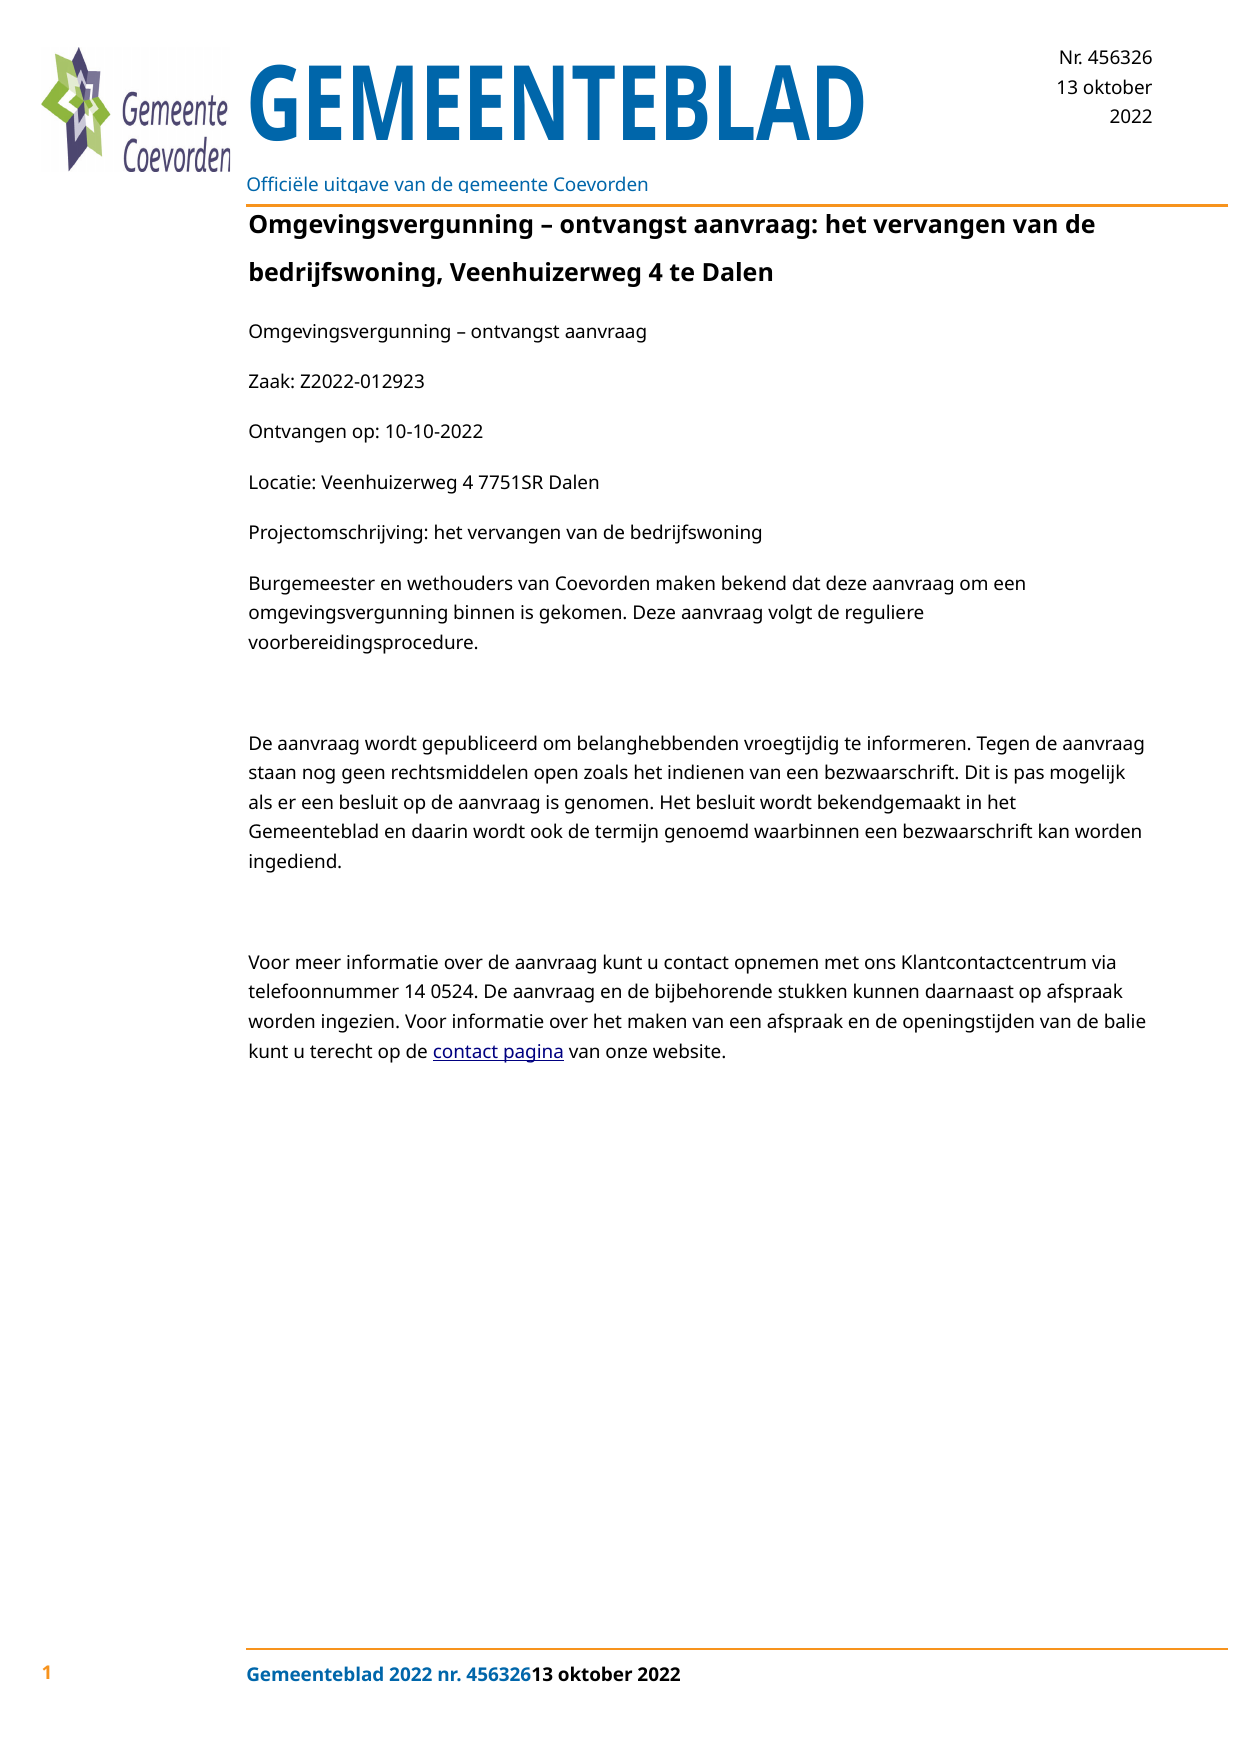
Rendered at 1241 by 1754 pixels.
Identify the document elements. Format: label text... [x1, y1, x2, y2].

text Omgevingsvergunning – ontvangst aanvraag [248, 318, 1152, 344]
text Zaak: Z2022-012923 [248, 368, 1152, 394]
text De aanvraag wordt gepubliceerd om belanghebbenden vroegtijdig te informeren. Tegen de aanvraag staan nog geen rechtsmiddelen open zoals het indienen van een bezwaarschrift. Dit is pas mogelijk als er een besluit op de aanvraag is genomen. Het besluit wordt bekendgemaakt in het Gemeenteblad en daarin wordt ook de termijn genoemd waarbinnen een bezwaarschrift kan worden ingediend. [248, 730, 1152, 874]
text Projectomschrijving: het vervangen van de bedrijfswoning [248, 519, 1152, 545]
text Voor meer informatie over de aanvraag kunt u contact opnemen met ons Klantcontactcentrum via telefoonnummer 14 0524. De aanvraag en de bijbehorende stukken kunnen daarnaast op afspraak worden ingezien. Voor informatie over het maken van een afspraak en de openingstijden van de balie kunt u terecht op de contact pagina van onze website. [248, 949, 1152, 1064]
text Ontvangen op: 10-10-2022 [248, 419, 1152, 444]
picture [41, 47, 231, 172]
text Omgevingsvergunning – ontvangst aanvraag: het vervangen van de bedrijfswoning, Veenhuizerweg 4 te Dalen [248, 207, 1152, 288]
text Burgemeester en wethouders van Coevorden maken bekend dat deze aanvraag om een omgevingsvergunning binnen is gekomen. Deze aanvraag volgt de reguliere voorbereidingsprocedure. [248, 570, 1152, 655]
text Locatie: Veenhuizerweg 4 7751SR Dalen [248, 469, 1152, 495]
